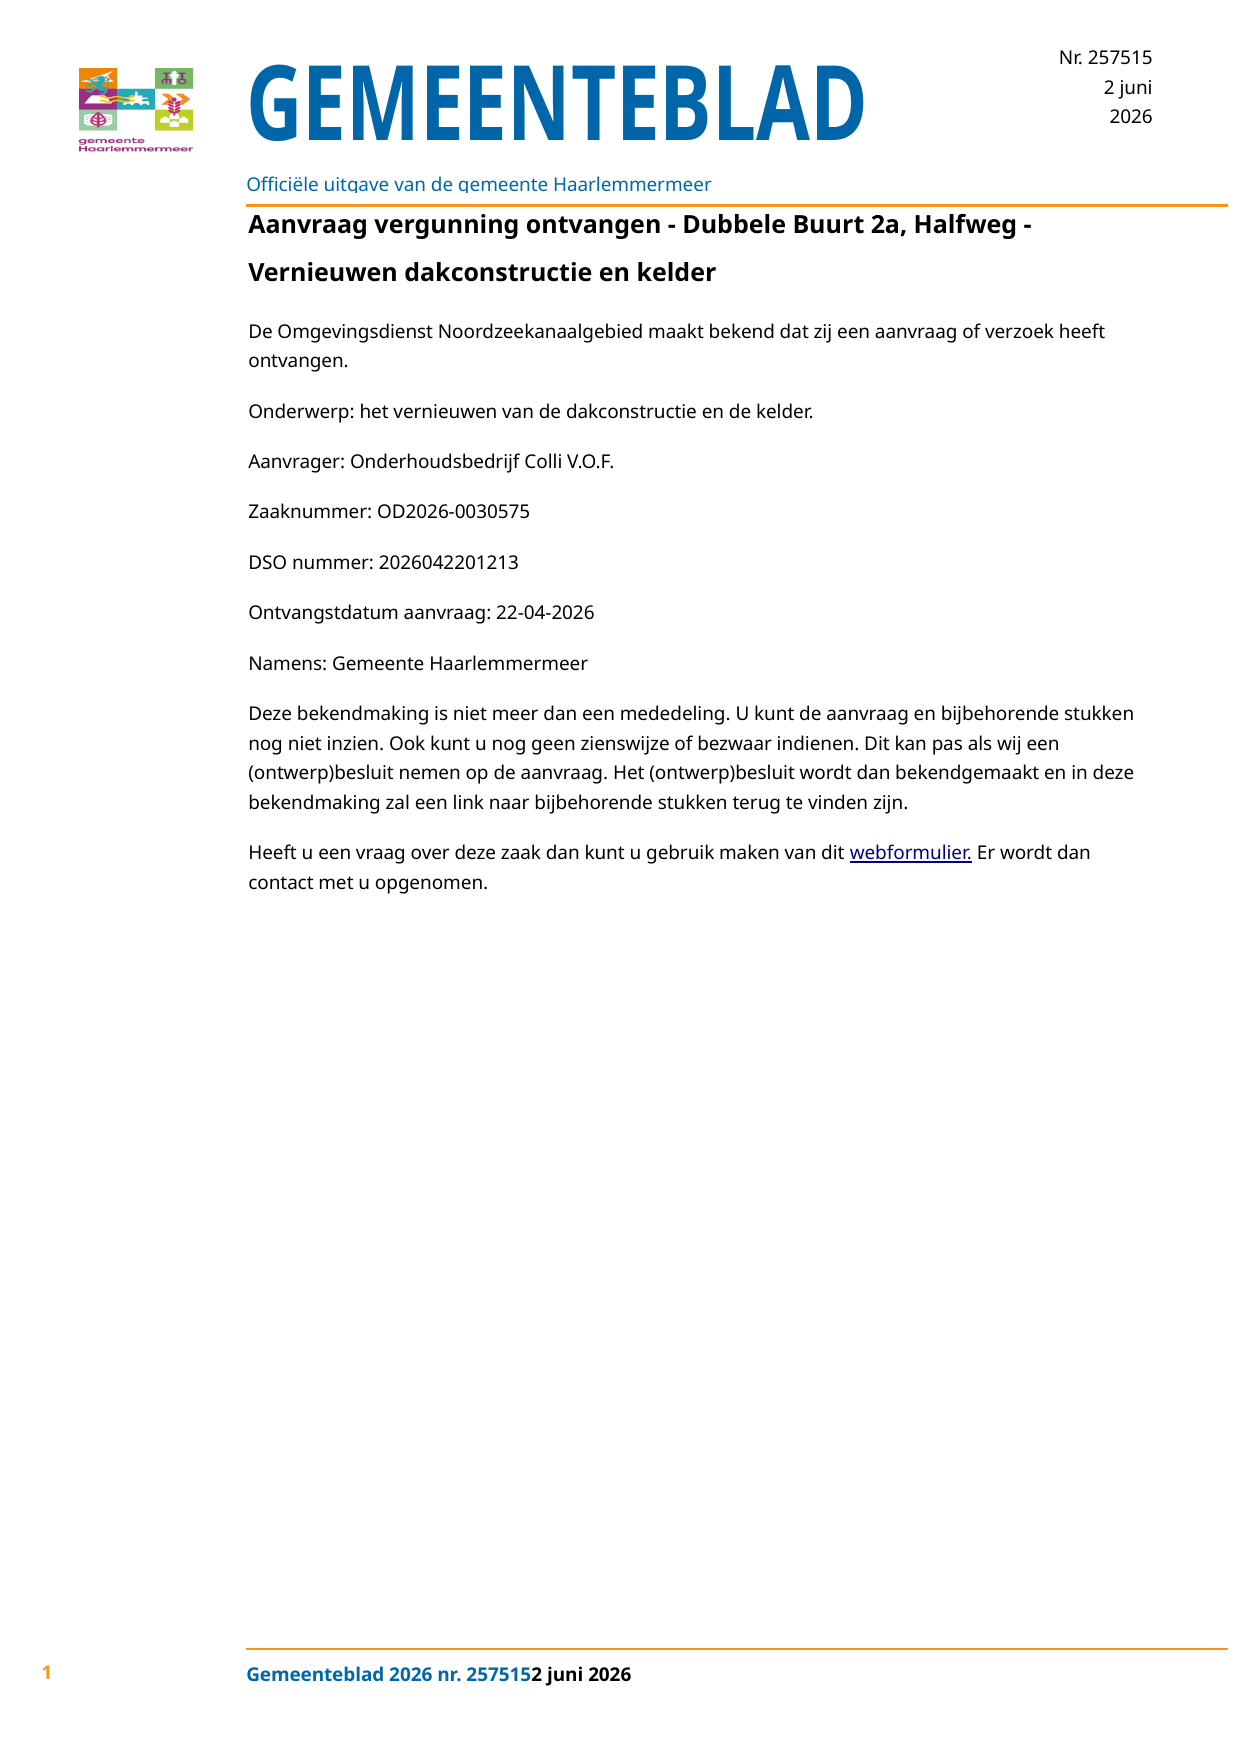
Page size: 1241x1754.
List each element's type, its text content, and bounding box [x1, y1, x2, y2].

text Namens: Gemeente Haarlemmermeer [248, 650, 1152, 676]
text De Omgevingsdienst Noordzeekanaalgebied maakt bekend dat zij een aanvraag of verzoek heeft ontvangen. [248, 318, 1152, 373]
picture [41, 47, 231, 172]
text Onderwerp: het vernieuwen van de dakconstructie en de kelder. [248, 398, 1152, 424]
text Aanvrager: Onderhoudsbedrijf Colli V.O.F. [248, 448, 1152, 474]
text Aanvraag vergunning ontvangen - Dubbele Buurt 2a, Halfweg - Vernieuwen dakconstructie en kelder [248, 207, 1152, 288]
text Deze bekendmaking is niet meer dan een mededeling. U kunt de aanvraag en bijbehorende stukken nog niet inzien. Ook kunt u nog geen zienswijze of bezwaar indienen. Dit kan pas als wij een (ontwerp)besluit nemen op de aanvraag. Het (ontwerp)besluit wordt dan bekendgemaakt en in deze bekendmaking zal een link naar bijbehorende stukken terug te vinden zijn. [248, 700, 1152, 815]
text Heeft u een vraag over deze zaak dan kunt u gebruik maken van dit webformulier. Er wordt dan contact met u opgenomen. [248, 839, 1152, 895]
text Ontvangstdatum aanvraag: 22-04-2026 [248, 599, 1152, 625]
text DSO nummer: 2026042201213 [248, 549, 1152, 575]
text Zaaknummer: OD2026-0030575 [248, 499, 1152, 524]
